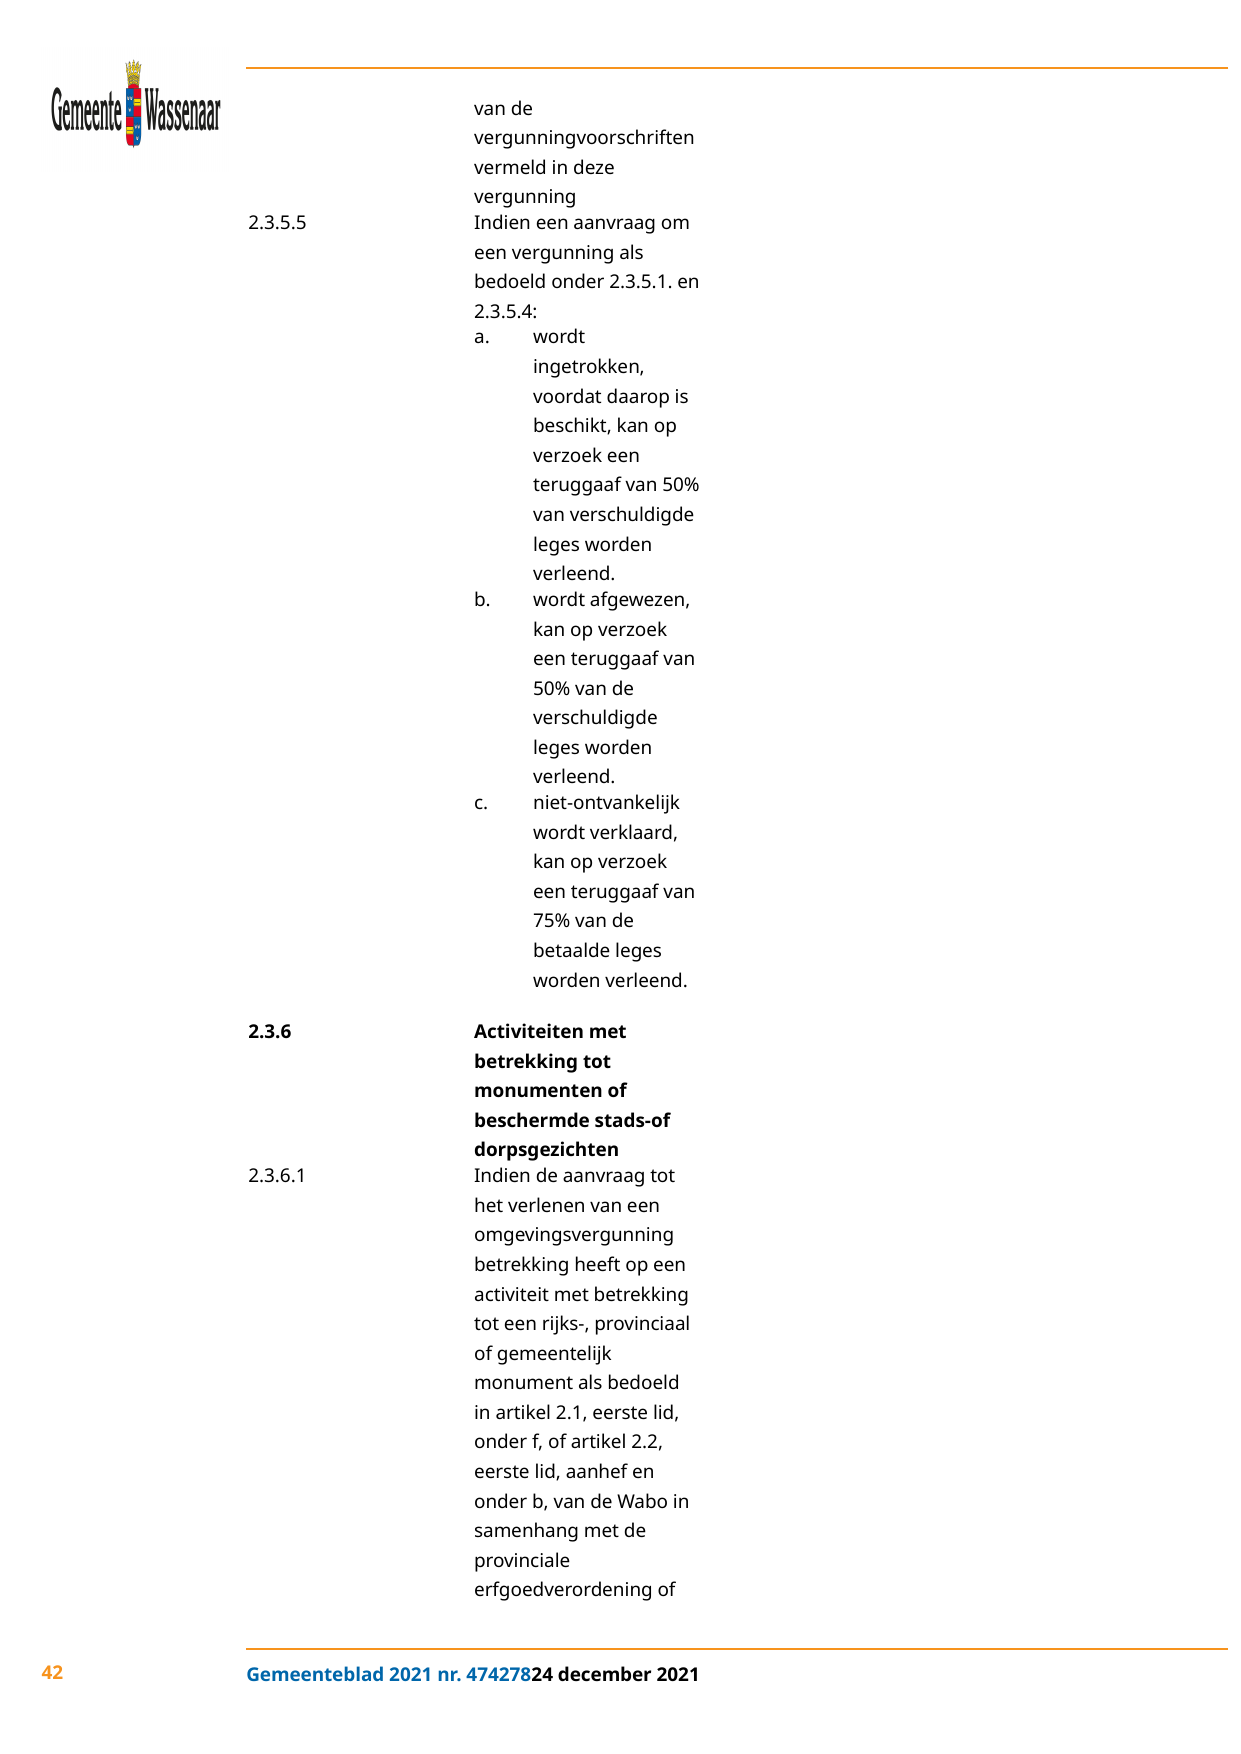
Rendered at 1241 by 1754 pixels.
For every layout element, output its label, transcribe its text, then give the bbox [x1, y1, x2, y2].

table_cell [248, 586, 474, 789]
table_cell [700, 789, 926, 993]
table_cell [926, 1018, 1152, 1162]
table_cell [248, 95, 474, 209]
table_cell [926, 789, 1152, 993]
table_cell [926, 209, 1152, 324]
picture [41, 47, 231, 172]
table_cell 2.3.5.5 [248, 209, 474, 324]
table_cell [926, 586, 1152, 789]
table_cell [926, 95, 1152, 209]
table_cell [926, 324, 1152, 586]
table_cell wordt ingetrokken, voordat daarop is beschikt, kan op verzoek een teruggaaf van 50% van verschuldigde leges worden verleend. [474, 324, 700, 586]
table_cell Activiteiten met betrekking tot monumenten of beschermde stads-of dorpsgezichten [474, 1018, 700, 1162]
table_cell Indien de aanvraag tot het verlenen van een omgevingsvergunning betrekking heeft op een activiteit met betrekking tot een rijks-, provinciaal of gemeentelijk monument als bedoeld in artikel 2.1, eerste lid, onder f, of artikel 2.2, eerste lid, aanhef en onder b, van de Wabo in samenhang met de provinciale erfgoedverordening of [474, 1163, 700, 1602]
table_cell [700, 324, 926, 586]
table_cell Indien een aanvraag om een vergunning als bedoeld onder 2.3.5.1. en 2.3.5.4: [474, 209, 700, 324]
table_cell [926, 1163, 1152, 1602]
table_cell 2.3.6.1 [248, 1163, 474, 1602]
table_cell [700, 1163, 926, 1602]
table_cell [700, 1018, 926, 1162]
table_cell [248, 789, 474, 993]
table_cell [926, 993, 1152, 1018]
table_cell 2.3.6 [248, 1018, 474, 1162]
table_cell [700, 993, 926, 1018]
table_cell [700, 586, 926, 789]
table_cell wordt afgewezen, kan op verzoek een teruggaaf van 50% van de verschuldigde leges worden verleend. [474, 586, 700, 789]
table_cell van de vergunningvoorschriften vermeld in deze vergunning [474, 95, 700, 209]
table_cell [248, 324, 474, 586]
table_cell niet-ontvankelijk wordt verklaard, kan op verzoek een teruggaaf van 75% van de betaalde leges worden verleend. [474, 789, 700, 993]
table_cell [700, 95, 926, 209]
table_cell [700, 209, 926, 324]
table_cell [474, 993, 700, 1018]
table_cell [248, 993, 474, 1018]
